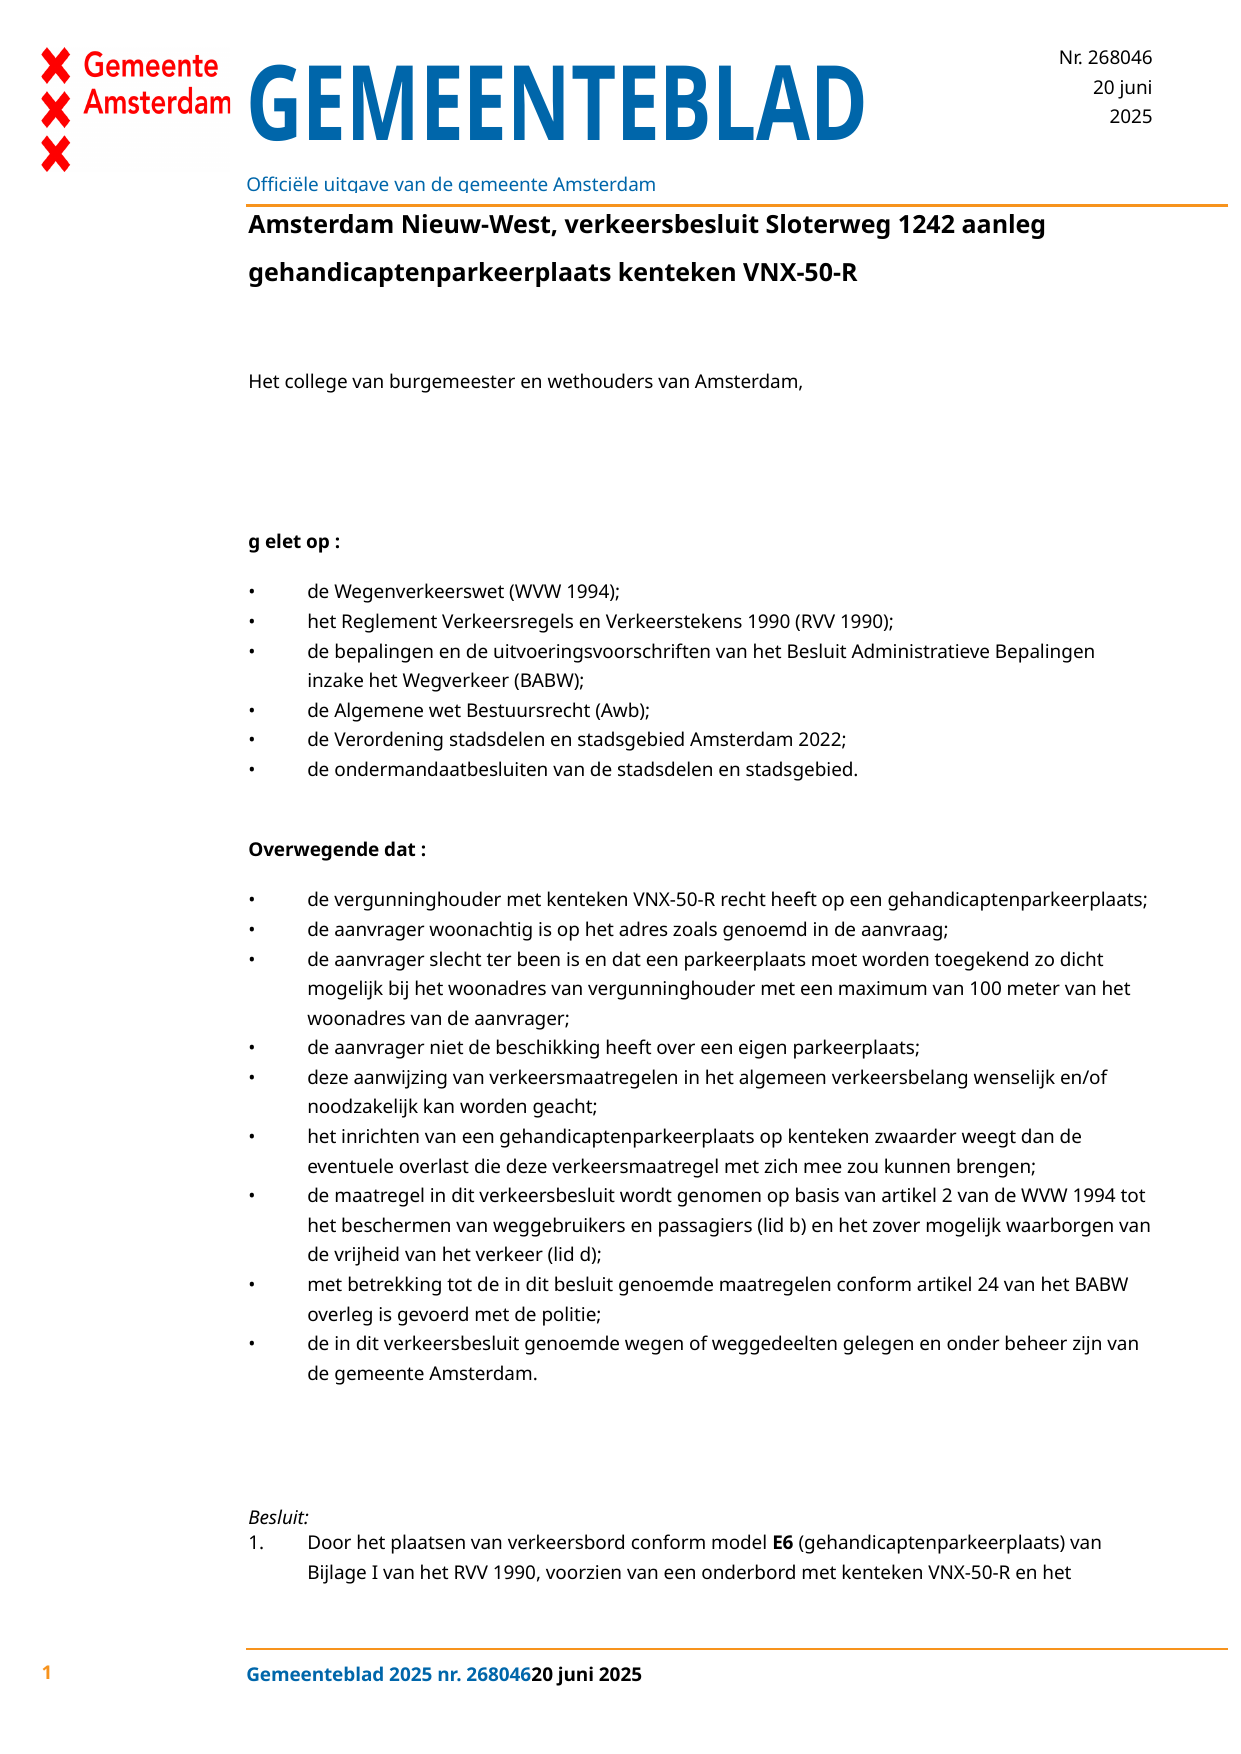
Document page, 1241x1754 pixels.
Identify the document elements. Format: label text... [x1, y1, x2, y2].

list deze aanwijzing van verkeersmaatregelen in het algemeen verkeersbelang wenselijk en/of noodzakelijk kan worden geacht; [248, 1064, 1152, 1119]
list de vergunninghouder met kenteken VNX-50-R recht heeft op een gehandicaptenparkeerplaats; [248, 887, 1152, 912]
list de Wegenverkeerswet (WVW 1994); [248, 579, 1152, 604]
list Door het plaatsen van verkeersbord conform model E6 (gehandicaptenparkeerplaats) van Bijlage I van het RVV 1990, voorzien van een onderbord met kenteken VNX-50-R en het [248, 1529, 1152, 1585]
list de maatregel in dit verkeersbesluit wordt genomen op basis van artikel 2 van de WVW 1994 tot het beschermen van weggebruikers en passagiers (lid b) en het zover mogelijk waarborgen van de vrijheid van het verkeer (lid d); [248, 1182, 1152, 1267]
text g elet op : [248, 528, 1152, 554]
list de Verordening stadsdelen en stadsgebied Amsterdam 2022; [248, 727, 1152, 752]
list met betrekking tot de in dit besluit genoemde maatregelen conform artikel 24 van het BABW overleg is gevoerd met de politie; [248, 1271, 1152, 1326]
list de aanvrager slecht ter been is en dat een parkeerplaats moet worden toegekend zo dicht mogelijk bij het woonadres van vergunninghouder met een maximum van 100 meter van het woonadres van de aanvrager; [248, 946, 1152, 1031]
text Amsterdam Nieuw-West, verkeersbesluit Sloterweg 1242 aanleg gehandicaptenparkeerplaats kenteken VNX-50-R [248, 207, 1152, 288]
list de aanvrager woonachtig is op het adres zoals genoemd in de aanvraag; [248, 916, 1152, 942]
text Besluit: [248, 1504, 1152, 1529]
list de ondermandaatbesluiten van de stadsdelen en stadsgebied. [248, 756, 1152, 782]
list de Algemene wet Bestuursrecht (Awb); [248, 697, 1152, 723]
text Het college van burgemeester en wethouders van Amsterdam, [248, 368, 1152, 394]
text Overwegende dat : [248, 836, 1152, 862]
list het Reglement Verkeersregels en Verkeerstekens 1990 (RVV 1990); [248, 608, 1152, 634]
list de aanvrager niet de beschikking heeft over een eigen parkeerplaats; [248, 1034, 1152, 1060]
picture [41, 47, 231, 172]
list het inrichten van een gehandicaptenparkeerplaats op kenteken zwaarder weegt dan de eventuele overlast die deze verkeersmaatregel met zich mee zou kunnen brengen; [248, 1123, 1152, 1178]
list de in dit verkeersbesluit genoemde wegen of weggedeelten gelegen en onder beheer zijn van de gemeente Amsterdam. [248, 1330, 1152, 1386]
list de bepalingen en de uitvoeringsvoorschriften van het Besluit Administratieve Bepalingen inzake het Wegverkeer (BABW); [248, 638, 1152, 693]
